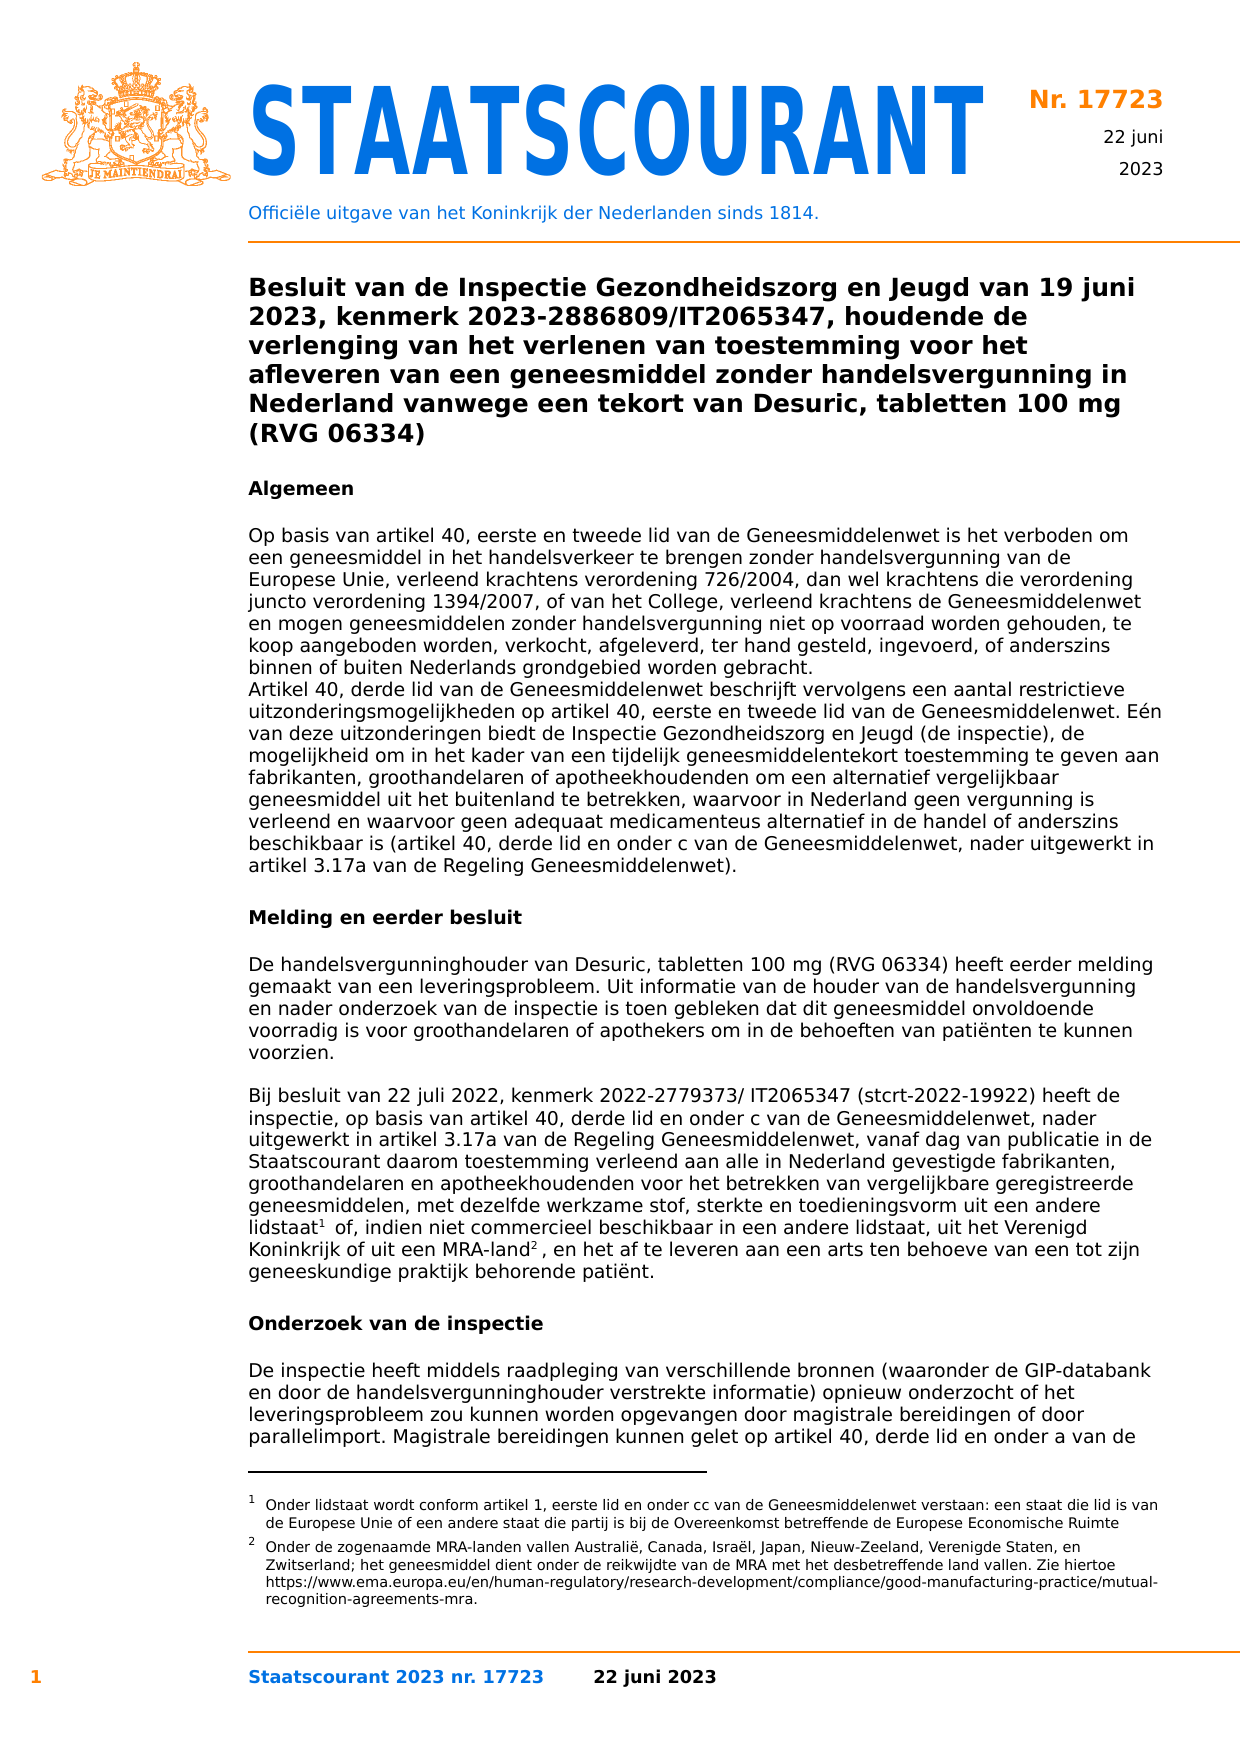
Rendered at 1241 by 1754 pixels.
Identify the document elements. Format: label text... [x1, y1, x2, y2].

text De inspectie heeft middels raadpleging van verschillende bronnen (waaronder de GIP-databank en door de handelsvergunninghouder verstrekte informatie) opnieuw onderzocht of het leveringsprobleem zou kunnen worden opgevangen door magistrale bereidingen of door parallelimport. Magistrale bereidingen kunnen gelet op artikel 40, derde lid en onder a van de [248, 1360, 1163, 1448]
text Op basis van artikel 40, eerste en tweede lid van de Geneesmiddelenwet is het verboden om een geneesmiddel in het handelsverkeer te brengen zonder handelsvergunning van de Europese Unie, verleend krachtens verordening 726/2004, dan wel krachtens die verordening juncto verordening 1394/2007, of van het College, verleend krachtens de Geneesmiddelenwet en mogen geneesmiddelen zonder handelsvergunning niet op voorraad worden gehouden, te koop aangeboden worden, verkocht, afgeleverd, ter hand gesteld, ingevoerd, of anderszins binnen of buiten Nederlands grondgebied worden gebracht. [248, 525, 1163, 679]
subtitle Algemeen [248, 478, 1163, 500]
table_cell 22 juni [998, 121, 1240, 153]
table_cell Officiële uitgave van het Koninkrijk der Nederlanden sinds 1814. [248, 203, 1240, 241]
table_cell 2023 [998, 153, 1240, 203]
text De handelsvergunninghouder van Desuric, tabletten 100 mg (RVG 06334) heeft eerder melding gemaakt van een leveringsprobleem. Uit informatie van de houder van de handelsvergunning en nader onderzoek van de inspectie is toen gebleken dat dit geneesmiddel onvoldoende voorradig is voor groothandelaren of apothekers om in de behoeften van patiënten te kunnen voorzien. [248, 954, 1163, 1063]
text Bij besluit van 22 juli 2022, kenmerk 2022-2779373/ IT2065347 (stcrt-2022-19922) heeft de inspectie, op basis van artikel 40, derde lid en onder c van de Geneesmiddelenwet, nader uitgewerkt in artikel 3.17a van de Regeling Geneesmiddelenwet, vanaf dag van publicatie in de Staatscourant daarom toestemming verleend aan alle in Nederland gevestigde fabrikanten, groothandelaren en apotheekhoudenden voor het betrekken van vergelijkbare geregistreerde geneesmiddelen, met dezelfde werkzame stof, sterkte en toedieningsvorm uit een andere lidstaat of, indien niet commercieel beschikbaar in een andere lidstaat, uit het Verenigd Koninkrijk of uit een MRA-land, en het af te leveren aan een arts ten behoeve van een tot zijn geneeskundige praktijk behorende patiënt. [248, 1085, 1163, 1283]
table_header STAATSCOURANT [248, 62, 998, 203]
subtitle Besluit van de Inspectie Gezondheidszorg en Jeugd van 19 juni 2023, kenmerk 2023-2886809/IT2065347, houdende de verlenging van het verlenen van toestemming voor het afleveren van een geneesmiddel zonder handelsvergunning in Nederland vanwege een tekort van Desuric, tabletten 100 mg (RVG 06334) [248, 273, 1163, 448]
subtitle Melding en eerder besluit [248, 907, 1163, 929]
table_header Nr. 17723 [998, 62, 1240, 121]
subtitle Onderzoek van de inspectie [248, 1313, 1163, 1335]
text Onder de zogenaamde MRA-landen vallen Australië, Canada, Israël, Japan, Nieuw-Zeeland, Verenigde Staten, en Zwitserland; het geneesmiddel dient onder de reikwijdte van de MRA met het desbetreffende land vallen. Zie hiertoe https://www.ema.europa.eu/en/human-regulatory/research-development/compliance/good-manufacturing-practice/mutual-recognition-agreements-mra. [248, 1535, 1163, 1608]
text Onder lidstaat wordt conform artikel 1, eerste lid en onder cc van de Geneesmiddelenwet verstaan: een staat die lid is van de Europese Unie of een andere staat die partij is bij de Overeenkomst betreffende de Europese Economische Ruimte [248, 1493, 1163, 1532]
picture [41, 62, 231, 186]
text Artikel 40, derde lid van de Geneesmiddelenwet beschrijft vervolgens een aantal restrictieve uitzonderingsmogelijkheden op artikel 40, eerste en tweede lid van de Geneesmiddelenwet. Eén van deze uitzonderingen biedt de Inspectie Gezondheidszorg en Jeugd (de inspectie), de mogelijkheid om in het kader van een tijdelijk geneesmiddelentekort toestemming te geven aan fabrikanten, groothandelaren of apotheekhoudenden om een alternatief vergelijkbaar geneesmiddel uit het buitenland te betrekken, waarvoor in Nederland geen vergunning is verleend en waarvoor geen adequaat medicamenteus alternatief in de handel of anderszins beschikbaar is (artikel 40, derde lid en onder c van de Geneesmiddelenwet, nader uitgewerkt in artikel 3.17a van de Regeling Geneesmiddelenwet). [248, 679, 1163, 877]
table_header [25, 62, 248, 241]
